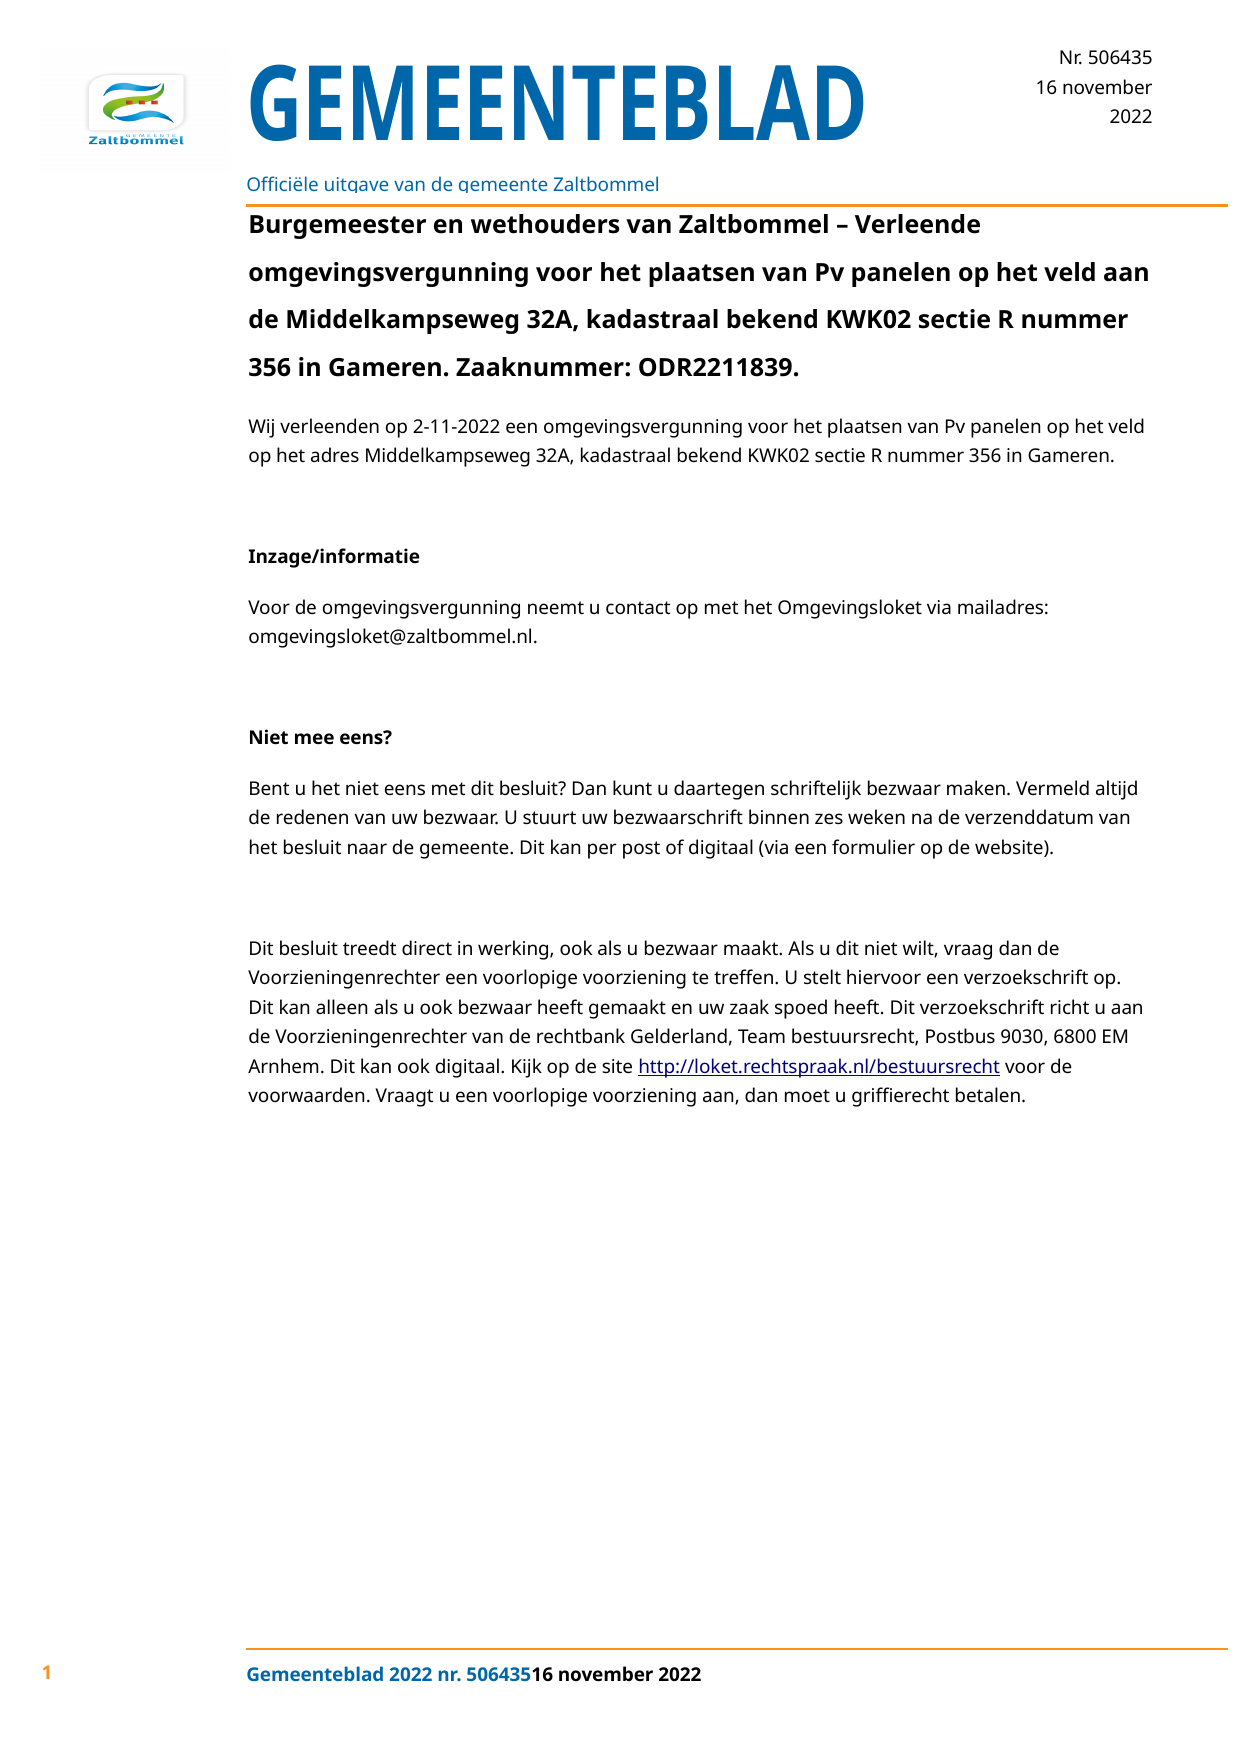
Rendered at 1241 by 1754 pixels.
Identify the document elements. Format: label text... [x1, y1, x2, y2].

text Dit besluit treedt direct in werking, ook als u bezwaar maakt. Als u dit niet wilt, vraag dan de Voorzieningenrechter een voorlopige voorziening te treffen. U stelt hiervoor een verzoekschrift op. Dit kan alleen als u ook bezwaar heeft gemaakt en uw zaak spoed heeft. Dit verzoekschrift richt u aan de Voorzieningenrechter van de rechtbank Gelderland, Team bestuursrecht, Postbus 9030, 6800 EM Arnhem. Dit kan ook digitaal. Kijk op de site http://loket.rechtspraak.nl/bestuursrecht voor de voorwaarden. Vraagt u een voorlopige voorziening aan, dan moet u griffierecht betalen. [248, 935, 1152, 1108]
text Bent u het niet eens met dit besluit? Dan kunt u daartegen schriftelijk bezwaar maken. Vermeld altijd de redenen van uw bezwaar. U stuurt uw bezwaarschrift binnen zes weken na de verzenddatum van het besluit naar de gemeente. Dit kan per post of digitaal (via een formulier op de website). [248, 775, 1152, 860]
text Niet mee eens? [248, 724, 1152, 750]
text Burgemeester en wethouders van Zaltbommel – Verleende omgevingsvergunning voor het plaatsen van Pv panelen op het veld aan de Middelkampseweg 32A, kadastraal bekend KWK02 sectie R nummer 356 in Gameren. Zaaknummer: ODR2211839. [248, 207, 1152, 384]
text Inzage/informatie [248, 543, 1152, 569]
picture [41, 47, 231, 172]
text Voor de omgevingsvergunning neemt u contact op met het Omgevingsloket via mailadres: omgevingsloket@zaltbommel.nl. [248, 594, 1152, 649]
text Wij verleenden op 2-11-2022 een omgevingsvergunning voor het plaatsen van Pv panelen op het veld op het adres Middelkampseweg 32A, kadastraal bekend KWK02 sectie R nummer 356 in Gameren. [248, 413, 1152, 468]
